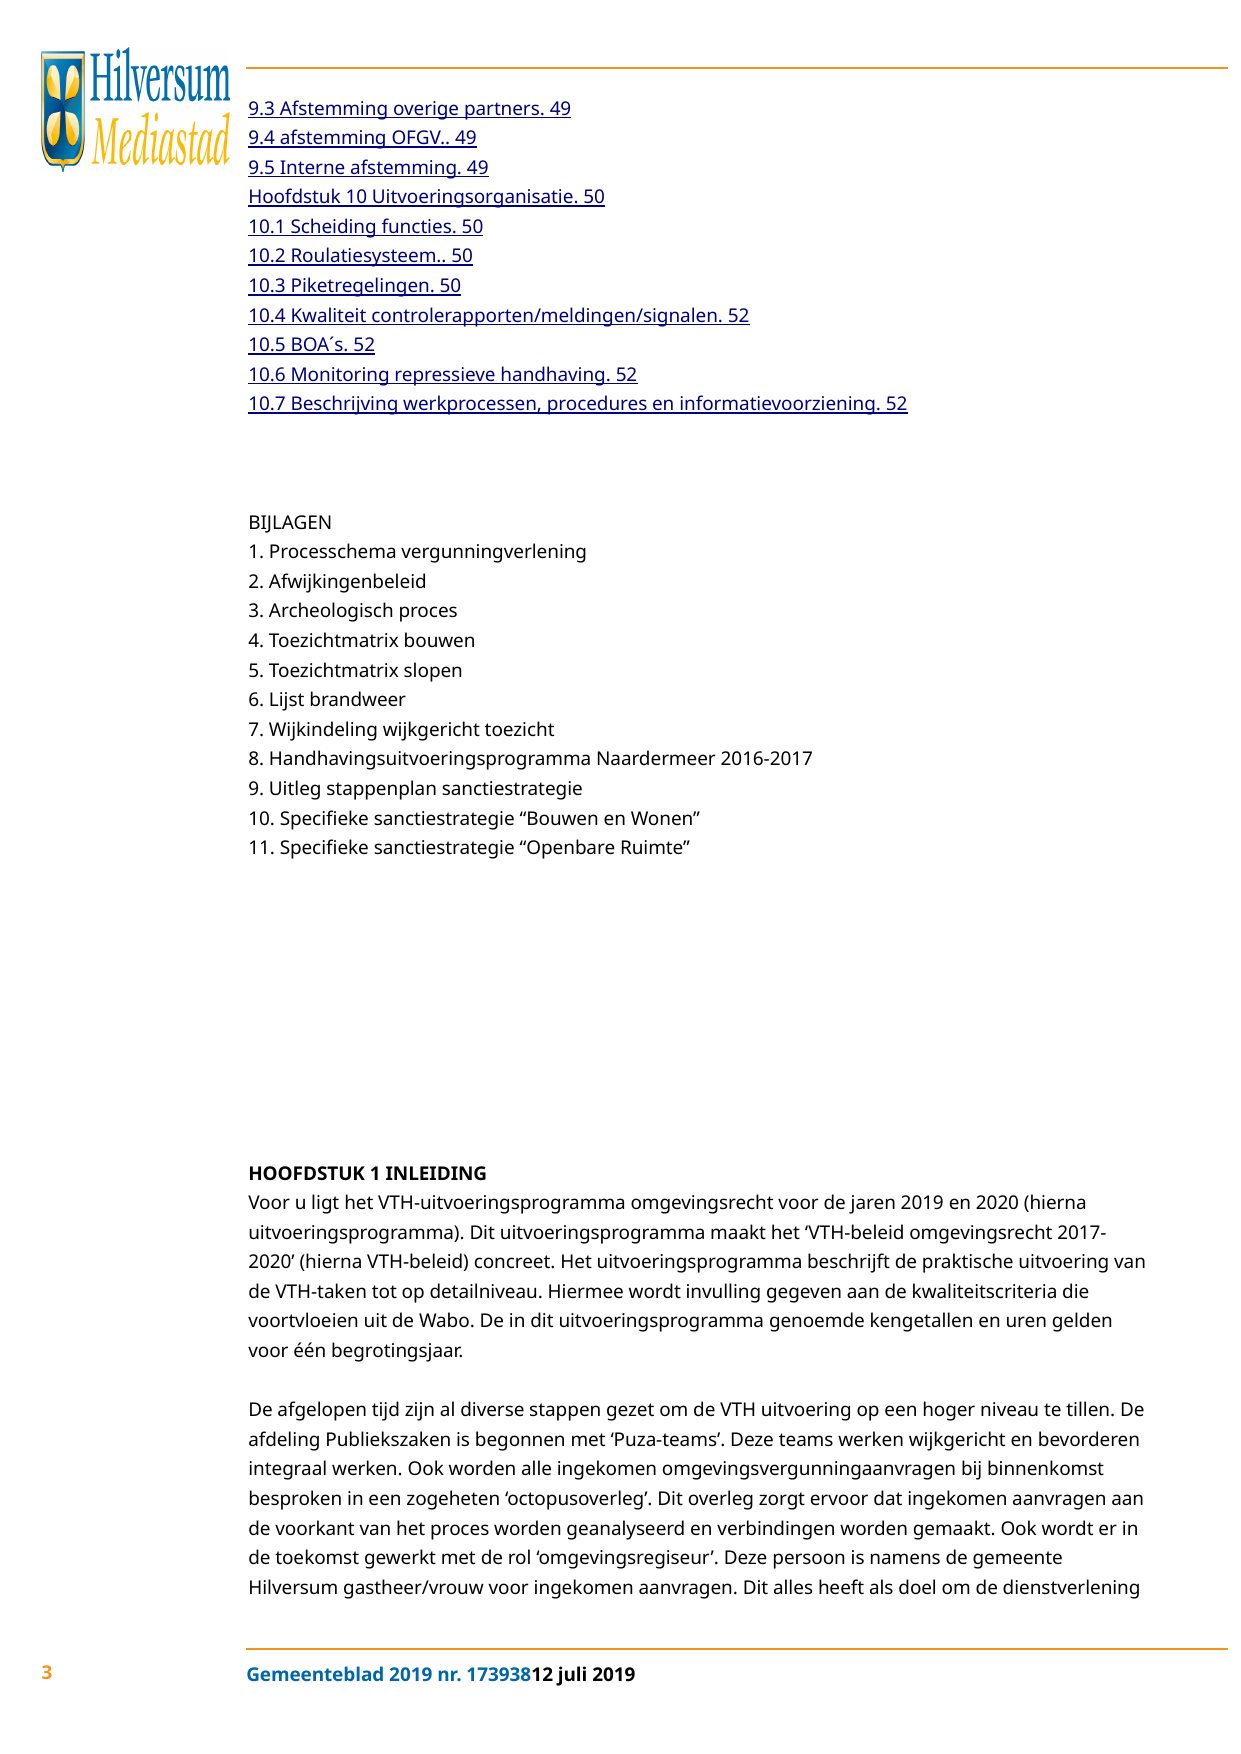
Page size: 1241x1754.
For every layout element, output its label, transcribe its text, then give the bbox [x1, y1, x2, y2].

text Voor u ligt het VTH-uitvoeringsprogramma omgevingsrecht voor de jaren 2019 en 2020 (hierna uitvoeringsprogramma). Dit uitvoeringsprogramma maakt het ‘VTH-beleid omgevingsrecht 2017-2020’ (hierna VTH-beleid) concreet. Het uitvoeringsprogramma beschrijft de praktische uitvoering van de VTH-taken tot op detailniveau. Hiermee wordt invulling gegeven aan de kwaliteitscriteria die voortvloeien uit de Wabo. De in dit uitvoeringsprogramma genoemde kengetallen en uren gelden voor één begrotingsjaar. [248, 1189, 1152, 1363]
text 10.6 Monitoring repressieve handhaving. 52 [248, 361, 1152, 387]
text 1. Processchema vergunningverlening [248, 538, 1152, 564]
text De afgelopen tijd zijn al diverse stappen gezet om de VTH uitvoering op een hoger niveau te tillen. De afdeling Publiekszaken is begonnen met ‘Puza-teams’. Deze teams werken wijkgericht en bevorderen integraal werken. Ook worden alle ingekomen omgevingsvergunningaanvragen bij binnenkomst besproken in een zogeheten ‘octopusoverleg’. Dit overleg zorgt ervoor dat ingekomen aanvragen aan de voorkant van het proces worden geanalyseerd en verbindingen worden gemaakt. Ook wordt er in de toekomst gewerkt met de rol ‘omgevingsregiseur’. Deze persoon is namens de gemeente Hilversum gastheer/vrouw voor ingekomen aanvragen. Dit alles heeft als doel om de dienstverlening [248, 1396, 1152, 1600]
text 5. Toezichtmatrix slopen [248, 657, 1152, 683]
text 9.3 Afstemming overige partners. 49 [248, 95, 1152, 121]
text 10. Specifieke sanctiestrategie “Bouwen en Wonen” [248, 805, 1152, 831]
text 10.2 Roulatiesysteem.. 50 [248, 243, 1152, 268]
text 11. Specifieke sanctiestrategie “Openbare Ruimte” [248, 834, 1152, 860]
text 3. Archeologisch proces [248, 598, 1152, 623]
text BIJLAGEN [248, 509, 1152, 535]
text 10.7 Beschrijving werkprocessen, procedures en informatievoorziening. 52 [248, 391, 1152, 416]
text Hoofdstuk 10 Uitvoeringsorganisatie. 50 [248, 183, 1152, 209]
text 10.3 Piketregelingen. 50 [248, 272, 1152, 298]
text 6. Lijst brandweer [248, 686, 1152, 712]
text 8. Handhavingsuitvoeringsprogramma Naardermeer 2016-2017 [248, 746, 1152, 771]
text 10.4 Kwaliteit controlerapporten/meldingen/signalen. 52 [248, 302, 1152, 328]
text 2. Afwijkingenbeleid [248, 568, 1152, 594]
picture [41, 47, 231, 172]
text 9.5 Interne afstemming. 49 [248, 154, 1152, 180]
text 10.5 BOA´s. 52 [248, 331, 1152, 357]
text 9. Uitleg stappenplan sanctiestrategie [248, 775, 1152, 801]
text 9.4 afstemming OFGV.. 49 [248, 124, 1152, 150]
text 4. Toezichtmatrix bouwen [248, 627, 1152, 653]
text 7. Wijkindeling wijkgericht toezicht [248, 716, 1152, 742]
text 10.1 Scheiding functies. 50 [248, 213, 1152, 239]
text HOOFDSTUK 1 INLEIDING [248, 1160, 1152, 1186]
